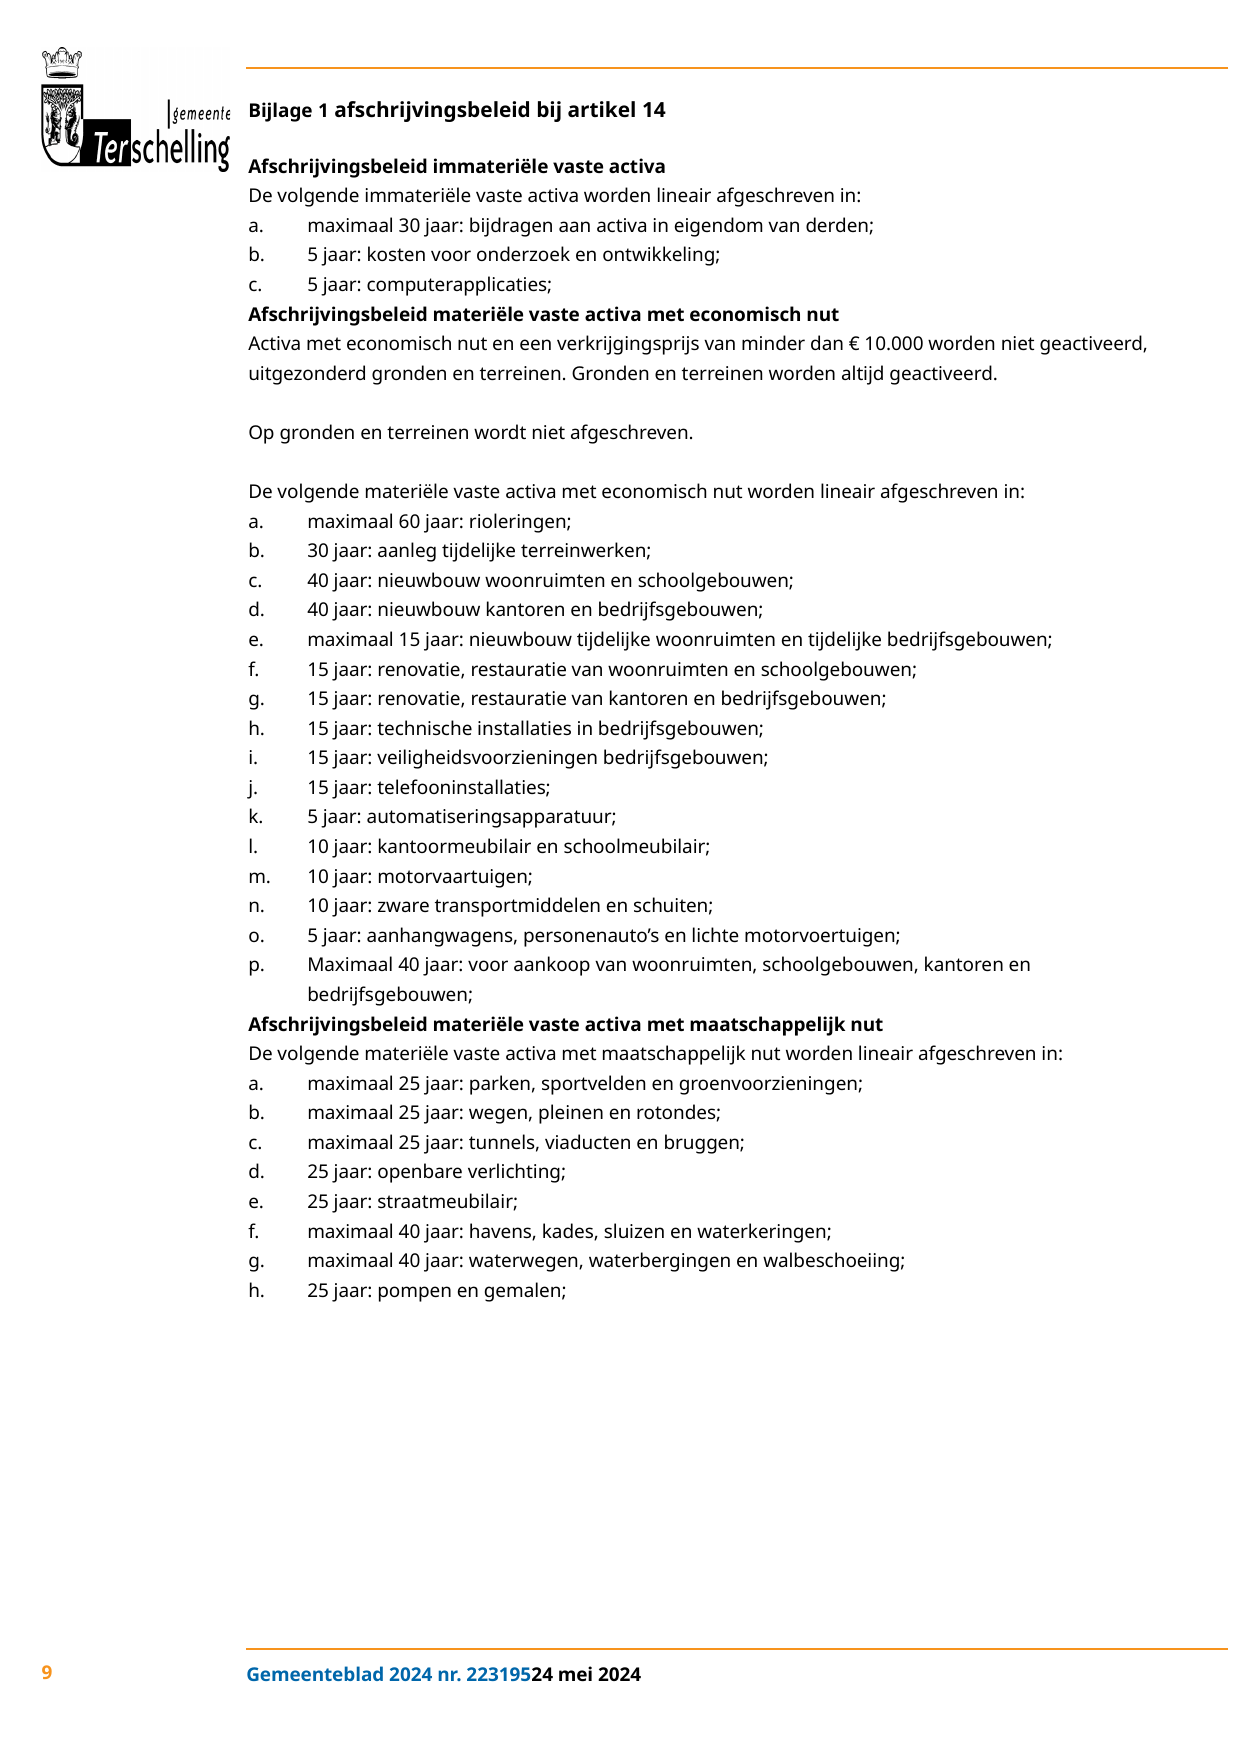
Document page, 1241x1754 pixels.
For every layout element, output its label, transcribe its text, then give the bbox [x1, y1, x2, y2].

list maximaal 40 jaar: havens, kades, sluizen en waterkeringen; [248, 1218, 1152, 1244]
list 25 jaar: pompen en gemalen; [248, 1277, 1152, 1303]
text Afschrijvingsbeleid materiële vaste activa met economisch nut [248, 301, 1152, 327]
list 10 jaar: zware transportmiddelen en schuiten; [248, 892, 1152, 918]
text De volgende materiële vaste activa met economisch nut worden lineair afgeschreven in: [248, 478, 1152, 504]
list 10 jaar: kantoormeubilair en schoolmeubilair; [248, 833, 1152, 859]
list maximaal 15 jaar: nieuwbouw tijdelijke woonruimten en tijdelijke bedrijfsgebouwen; [248, 626, 1152, 652]
list 25 jaar: openbare verlichting; [248, 1159, 1152, 1184]
list 40 jaar: nieuwbouw kantoren en bedrijfsgebouwen; [248, 597, 1152, 622]
list maximaal 60 jaar: rioleringen; [248, 508, 1152, 534]
text Bijlage 1 afschrijvingsbeleid bij artikel 14 [248, 95, 1152, 123]
list 40 jaar: nieuwbouw woonruimten en schoolgebouwen; [248, 567, 1152, 593]
list 5 jaar: computerapplicaties; [248, 271, 1152, 297]
text Activa met economisch nut en een verkrijgingsprijs van minder dan € 10.000 worden niet geactiveerd, uitgezonderd gronden en terreinen. Gronden en terreinen worden altijd geactiveerd. [248, 330, 1152, 386]
list 25 jaar: straatmeubilair; [248, 1188, 1152, 1214]
list maximaal 25 jaar: wegen, pleinen en rotondes; [248, 1099, 1152, 1125]
list 5 jaar: kosten voor onderzoek en ontwikkeling; [248, 242, 1152, 267]
list maximaal 30 jaar: bijdragen aan activa in eigendom van derden; [248, 212, 1152, 238]
list Maximaal 40 jaar: voor aankoop van woonruimten, schoolgebouwen, kantoren en bedrijfsgebouwen; [248, 952, 1152, 1007]
list 15 jaar: renovatie, restauratie van woonruimten en schoolgebouwen; [248, 656, 1152, 682]
picture [41, 47, 231, 172]
list 5 jaar: automatiseringsapparatuur; [248, 804, 1152, 829]
list 15 jaar: renovatie, restauratie van kantoren en bedrijfsgebouwen; [248, 685, 1152, 711]
text De volgende materiële vaste activa met maatschappelijk nut worden lineair afgeschreven in: [248, 1040, 1152, 1066]
list 30 jaar: aanleg tijdelijke terreinwerken; [248, 537, 1152, 563]
list 15 jaar: technische installaties in bedrijfsgebouwen; [248, 715, 1152, 741]
list 5 jaar: aanhangwagens, personenauto’s en lichte motorvoertuigen; [248, 922, 1152, 948]
list 10 jaar: motorvaartuigen; [248, 863, 1152, 889]
text Op gronden en terreinen wordt niet afgeschreven. [248, 419, 1152, 445]
text Afschrijvingsbeleid materiële vaste activa met maatschappelijk nut [248, 1011, 1152, 1037]
text Afschrijvingsbeleid immateriële vaste activa [248, 153, 1152, 179]
list maximaal 25 jaar: parken, sportvelden en groenvoorzieningen; [248, 1070, 1152, 1096]
list 15 jaar: veiligheidsvoorzieningen bedrijfsgebouwen; [248, 744, 1152, 770]
list 15 jaar: telefooninstallaties; [248, 774, 1152, 800]
text De volgende immateriële vaste activa worden lineair afgeschreven in: [248, 182, 1152, 208]
list maximaal 40 jaar: waterwegen, waterbergingen en walbeschoeiing; [248, 1247, 1152, 1273]
list maximaal 25 jaar: tunnels, viaducten en bruggen; [248, 1129, 1152, 1155]
